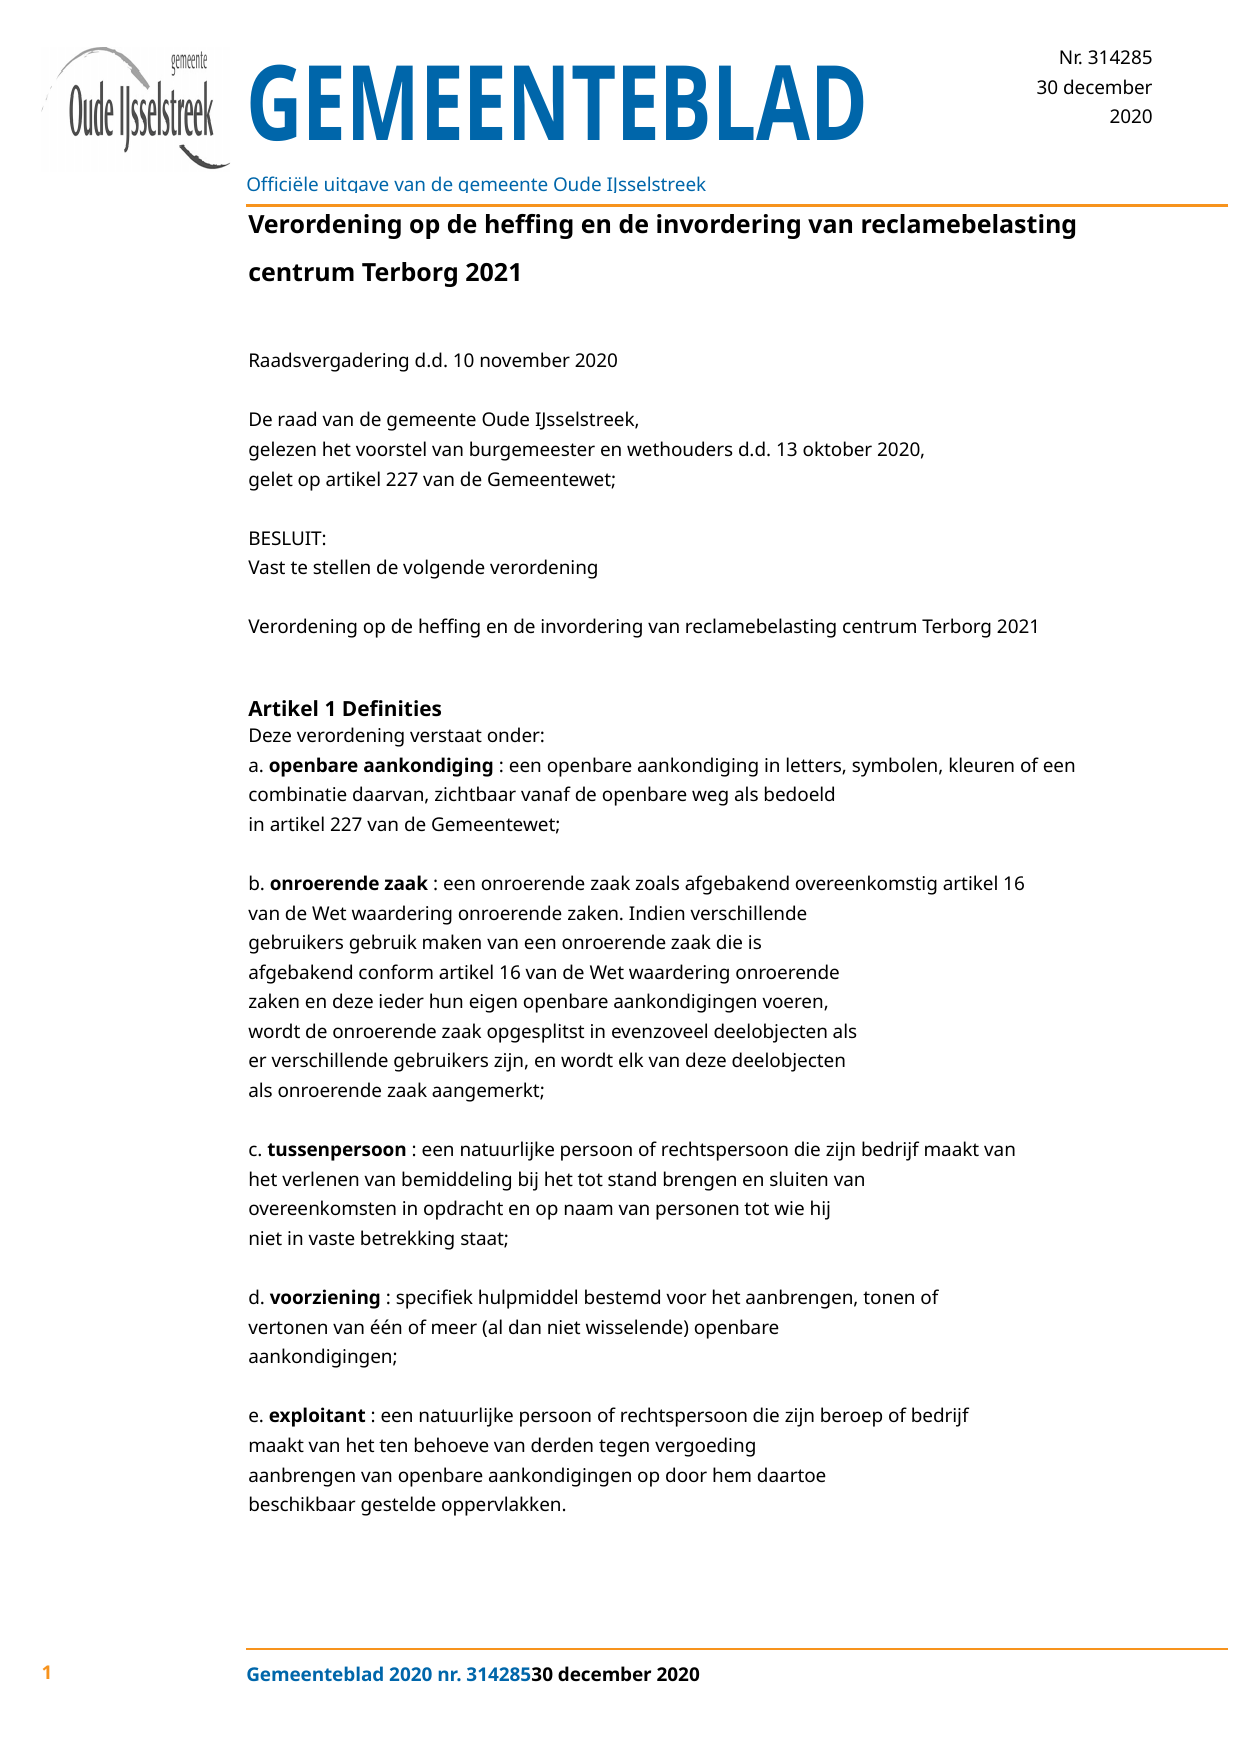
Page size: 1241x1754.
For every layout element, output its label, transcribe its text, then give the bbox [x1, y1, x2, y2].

text Verordening op de heffing en de invordering van reclamebelasting centrum Terborg 2021 [248, 207, 1152, 288]
text in artikel 227 van de Gemeentewet; [248, 811, 1152, 837]
text wordt de onroerende zaak opgesplitst in evenzoveel deelobjecten als [248, 1018, 1152, 1044]
text aanbrengen van openbare aankondigingen op door hem daartoe [248, 1462, 1152, 1487]
text BESLUIT: [248, 525, 1152, 551]
text Verordening op de heffing en de invordering van reclamebelasting centrum Terborg 2021 [248, 614, 1152, 639]
text aankondigingen; [248, 1343, 1152, 1369]
text van de Wet waardering onroerende zaken. Indien verschillende [248, 900, 1152, 925]
text het verlenen van bemiddeling bij het tot stand brengen en sluiten van [248, 1166, 1152, 1192]
text b. onroerende zaak : een onroerende zaak zoals afgebakend overeenkomstig artikel 16 [248, 870, 1152, 896]
text gebruikers gebruik maken van een onroerende zaak die is [248, 929, 1152, 955]
text Deze verordening verstaat onder: [248, 722, 1152, 748]
text c. tussenpersoon : een natuurlijke persoon of rechtspersoon die zijn bedrijf maakt van [248, 1136, 1152, 1162]
text d. voorziening : specifiek hulpmiddel bestemd voor het aanbrengen, tonen of [248, 1284, 1152, 1310]
text vertonen van één of meer (al dan niet wisselende) openbare [248, 1314, 1152, 1339]
text De raad van de gemeente Oude IJsselstreek, [248, 407, 1152, 432]
picture [41, 47, 231, 172]
text er verschillende gebruikers zijn, en wordt elk van deze deelobjecten [248, 1048, 1152, 1073]
text afgebakend conform artikel 16 van de Wet waardering onroerende [248, 959, 1152, 984]
text combinatie daarvan, zichtbaar vanaf de openbare weg als bedoeld [248, 781, 1152, 807]
text e. exploitant : een natuurlijke persoon of rechtspersoon die zijn beroep of bedrijf [248, 1403, 1152, 1428]
text gelezen het voorstel van burgemeester en wethouders d.d. 13 oktober 2020, [248, 436, 1152, 462]
text gelet op artikel 227 van de Gemeentewet; [248, 466, 1152, 492]
text niet in vaste betrekking staat; [248, 1225, 1152, 1251]
text Raadsvergadering d.d. 10 november 2020 [248, 347, 1152, 373]
text maakt van het ten behoeve van derden tegen vergoeding [248, 1432, 1152, 1458]
text Vast te stellen de volgende verordening [248, 554, 1152, 580]
text overeenkomsten in opdracht en op naam van personen tot wie hij [248, 1196, 1152, 1221]
text a. openbare aankondiging : een openbare aankondiging in letters, symbolen, kleuren of een [248, 752, 1152, 777]
text beschikbaar gestelde oppervlakken. [248, 1491, 1152, 1517]
text zaken en deze ieder hun eigen openbare aankondigingen voeren, [248, 988, 1152, 1014]
text Artikel 1 Definities [248, 694, 1152, 722]
text als onroerende zaak aangemerkt; [248, 1077, 1152, 1103]
